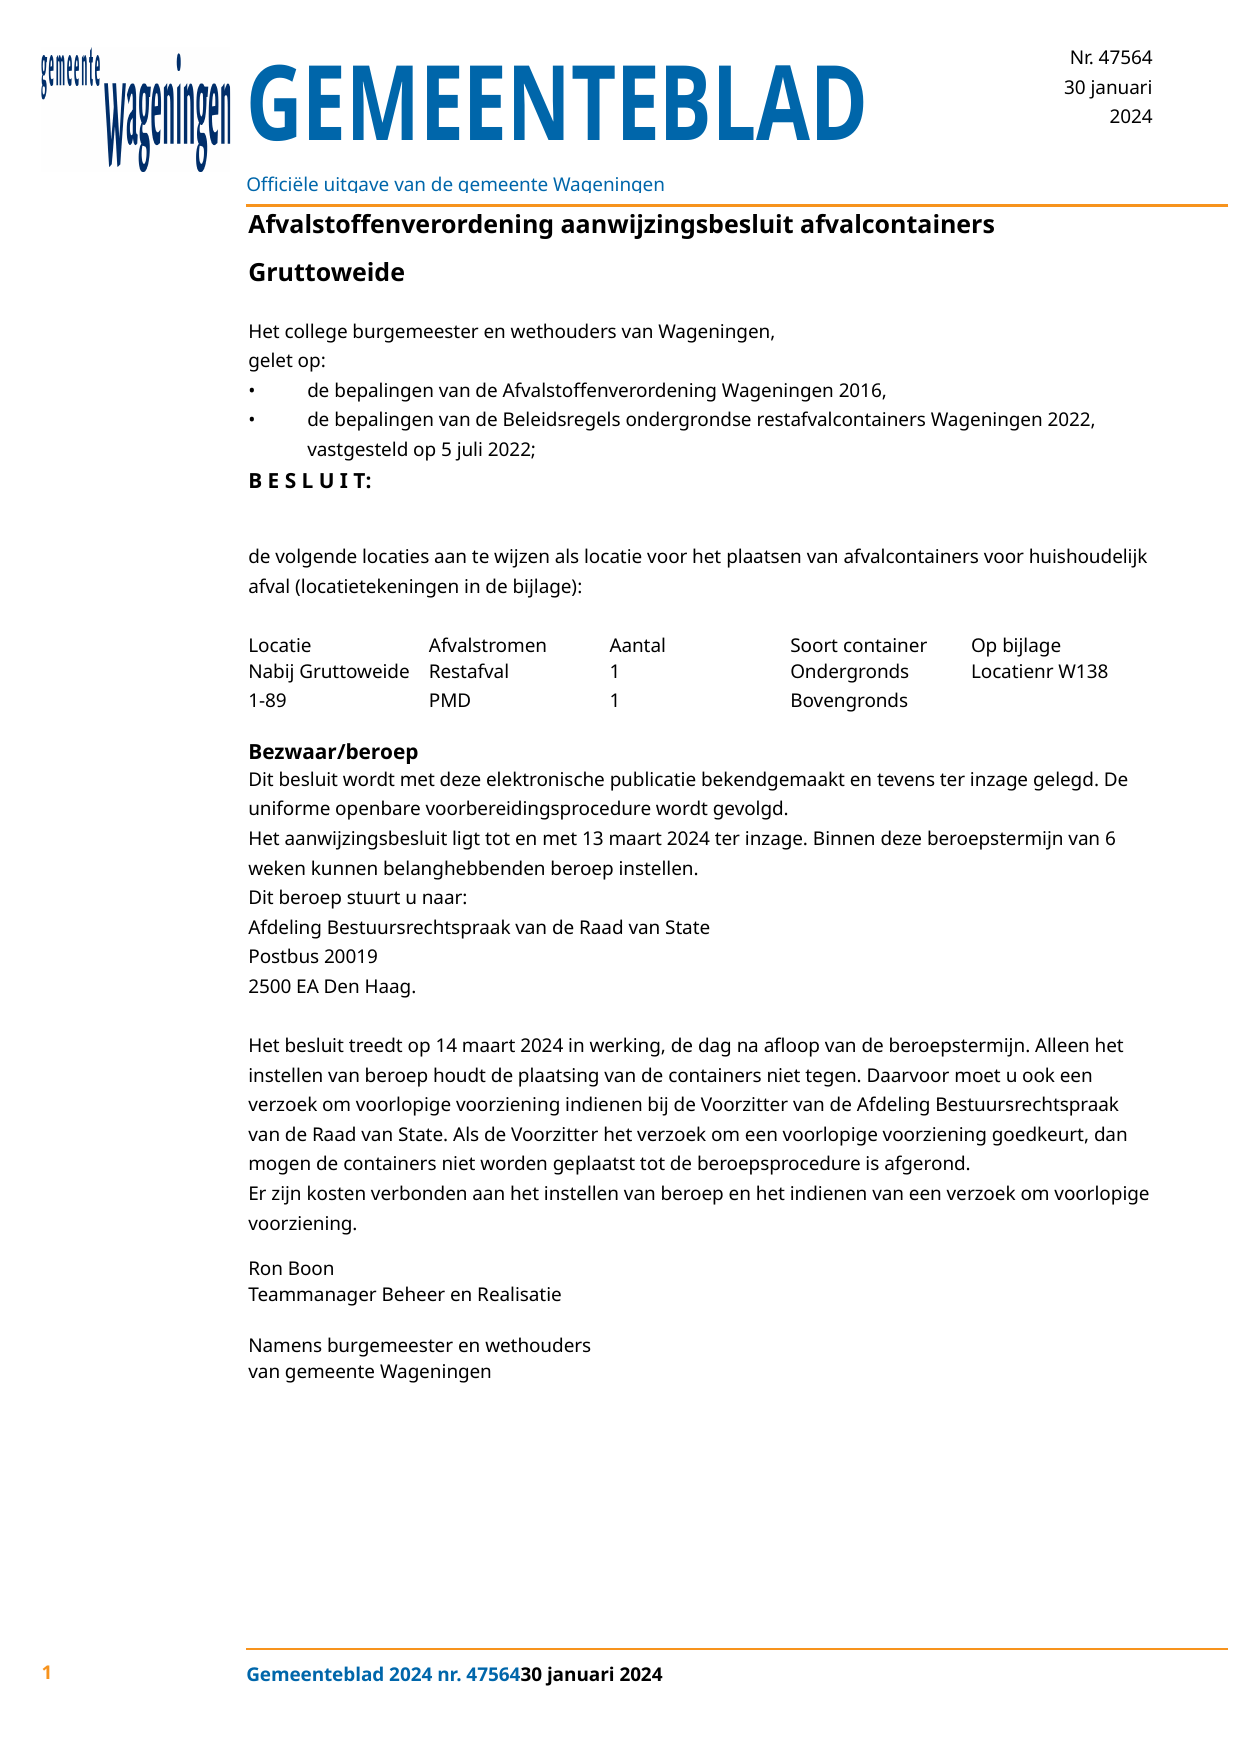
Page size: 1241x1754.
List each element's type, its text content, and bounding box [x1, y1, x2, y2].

text Bezwaar/beroep [248, 737, 1152, 766]
text gelet op: [248, 347, 1152, 373]
text Dit beroep stuurt u naar: [248, 884, 1152, 910]
text Er zijn kosten verbonden aan het instellen van beroep en het indienen van een verzoek om voorlopige voorziening. [248, 1180, 1152, 1235]
text de volgende locaties aan te wijzen als locatie voor het plaatsen van afvalcontainers voor huishoudelijk afval (locatietekeningen in de bijlage): [248, 543, 1152, 599]
table_header Aantal [609, 633, 790, 658]
table_header Op bijlage [971, 633, 1152, 658]
text Ron Boon [248, 1255, 1152, 1281]
text Het aanwijzingsbesluit ligt tot en met 13 maart 2024 ter inzage. Binnen deze beroepstermijn van 6 weken kunnen belanghebbenden beroep instellen. [248, 825, 1152, 880]
table_header Afvalstromen [429, 633, 609, 658]
table_header Soort container [790, 633, 971, 658]
text Teammanager Beheer en Realisatie [248, 1281, 1152, 1307]
table_header Locatie [248, 633, 429, 658]
text van gemeente Wageningen [248, 1358, 1152, 1384]
table_cell Locatienr W138 [971, 658, 1152, 713]
table_cell Restafval PMD [429, 658, 609, 713]
text Dit besluit wordt met deze elektronische publicatie bekendgemaakt en tevens ter inzage gelegd. De uniforme openbare voorbereidingsprocedure wordt gevolgd. [248, 766, 1152, 821]
text 2500 EA Den Haag. [248, 973, 1152, 999]
picture [41, 47, 231, 172]
text Postbus 20019 [248, 943, 1152, 969]
table_cell Nabij Gruttoweide 1-89 [248, 658, 429, 713]
list de bepalingen van de Beleidsregels ondergrondse restafvalcontainers Wageningen 2022, vastgesteld op 5 juli 2022; [248, 407, 1152, 462]
text Namens burgemeester en wethouders [248, 1332, 1152, 1358]
text B E S L U I T: [248, 466, 1152, 494]
text Het college burgemeester en wethouders van Wageningen, [248, 318, 1152, 344]
table_cell Ondergronds Bovengronds [790, 658, 971, 713]
text Afdeling Bestuursrechtspraak van de Raad van State [248, 914, 1152, 939]
table_cell 1 1 [609, 658, 790, 713]
text Afvalstoffenverordening aanwijzingsbesluit afvalcontainers Gruttoweide [248, 207, 1152, 288]
list de bepalingen van de Afvalstoffenverordening Wageningen 2016, [248, 377, 1152, 403]
text Het besluit treedt op 14 maart 2024 in werking, de dag na afloop van de beroepstermijn. Alleen het instellen van beroep houdt de plaatsing van de containers niet tegen. Daarvoor moet u ook een verzoek om voorlopige voorziening indienen bij de Voorzitter van de Afdeling Bestuursrechtspraak van de Raad van State. Als de Voorzitter het verzoek om een voorlopige voorziening goedkeurt, dan mogen de containers niet worden geplaatst tot de beroepsprocedure is afgerond. [248, 1032, 1152, 1176]
